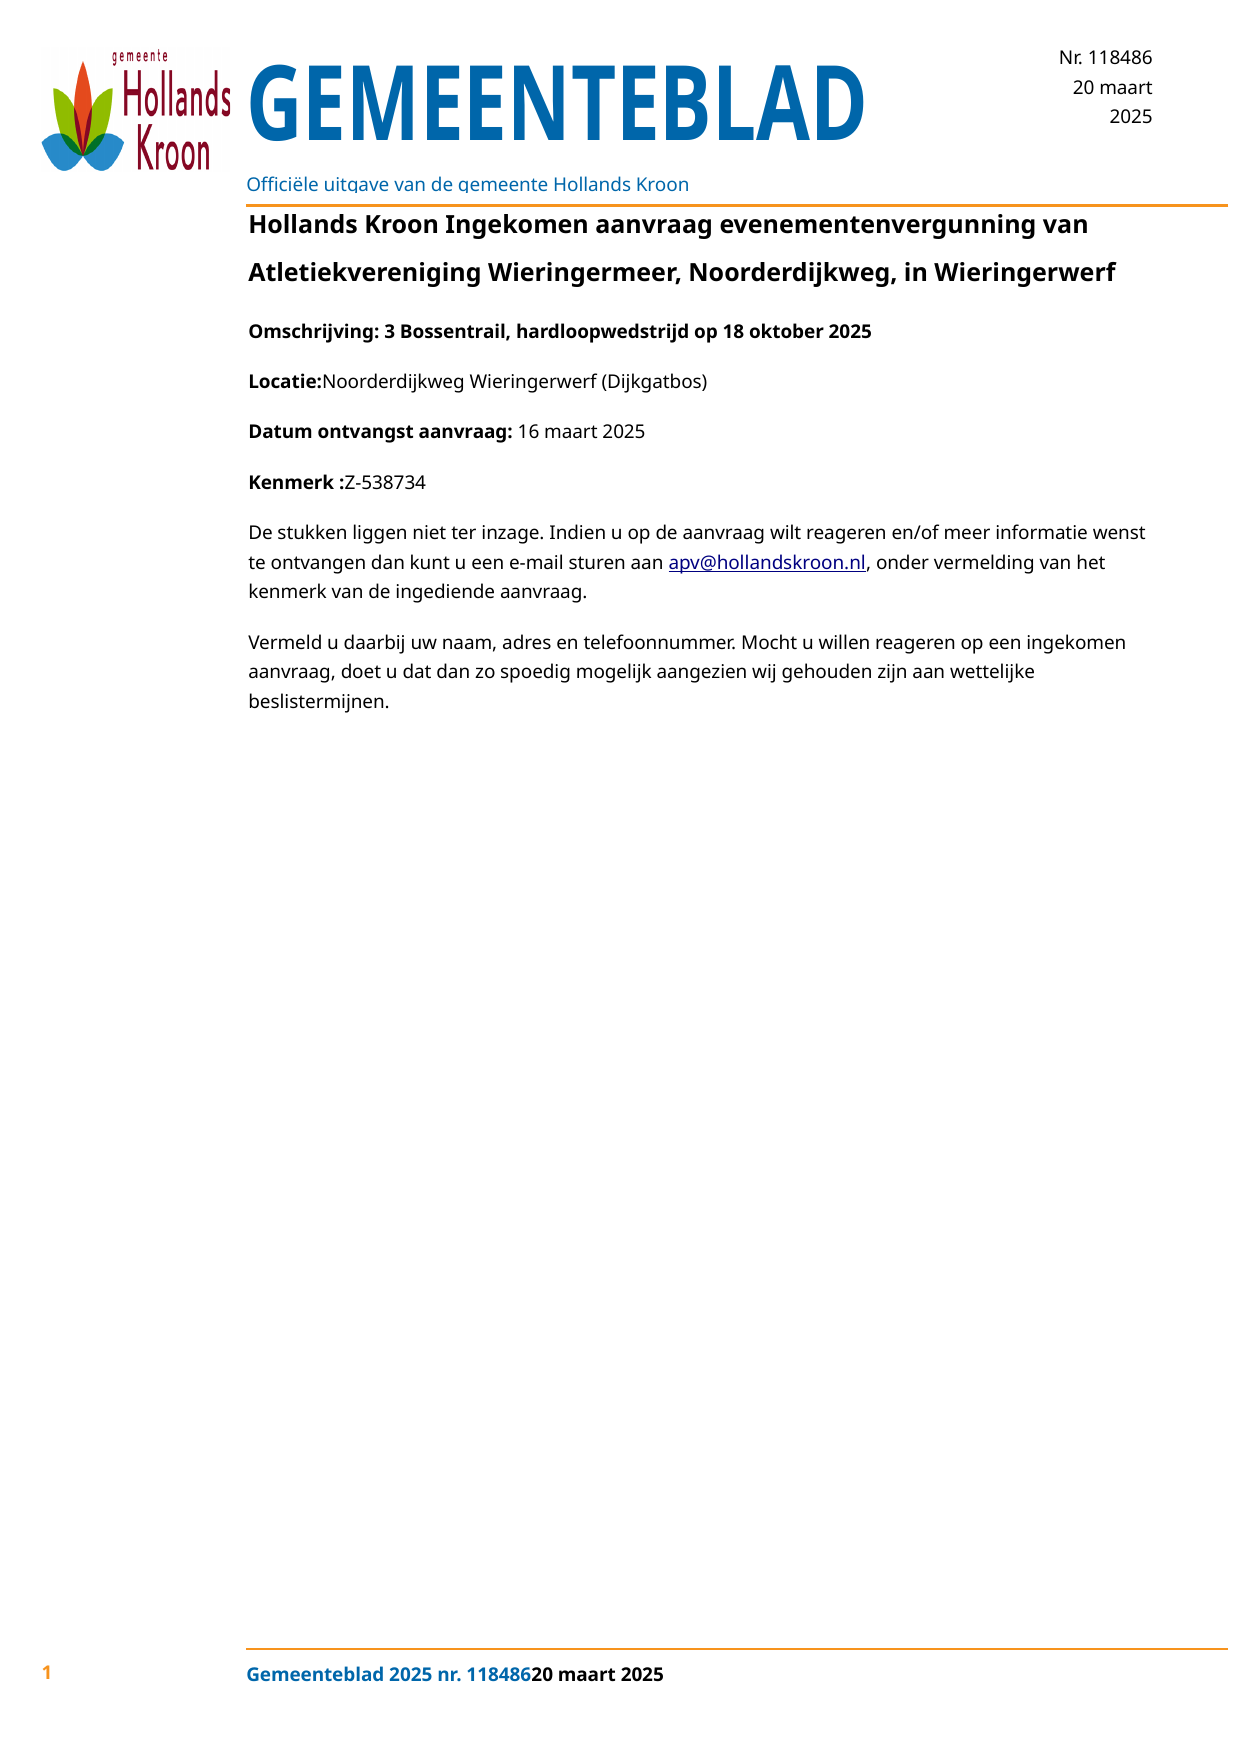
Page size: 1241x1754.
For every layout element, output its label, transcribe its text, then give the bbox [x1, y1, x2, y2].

text Locatie:Noorderdijkweg Wieringerwerf (Dijkgatbos) [248, 368, 1152, 394]
text Vermeld u daarbij uw naam, adres en telefoonnummer. Mocht u willen reageren op een ingekomen aanvraag, doet u dat dan zo spoedig mogelijk aangezien wij gehouden zijn aan wettelijke beslistermijnen. [248, 629, 1152, 714]
text Hollands Kroon Ingekomen aanvraag evenementenvergunning van Atletiekvereniging Wieringermeer, Noorderdijkweg, in Wieringerwerf [248, 207, 1152, 288]
text Omschrijving: 3 Bossentrail, hardloopwedstrijd op 18 oktober 2025 [248, 318, 1152, 344]
text De stukken liggen niet ter inzage. Indien u op de aanvraag wilt reageren en/of meer informatie wenst te ontvangen dan kunt u een e-mail sturen aan apv@hollandskroon.nl, onder vermelding van het kenmerk van de ingediende aanvraag. [248, 519, 1152, 604]
text Kenmerk :Z-538734 [248, 469, 1152, 495]
picture [41, 47, 231, 172]
text Datum ontvangst aanvraag: 16 maart 2025 [248, 419, 1152, 444]
